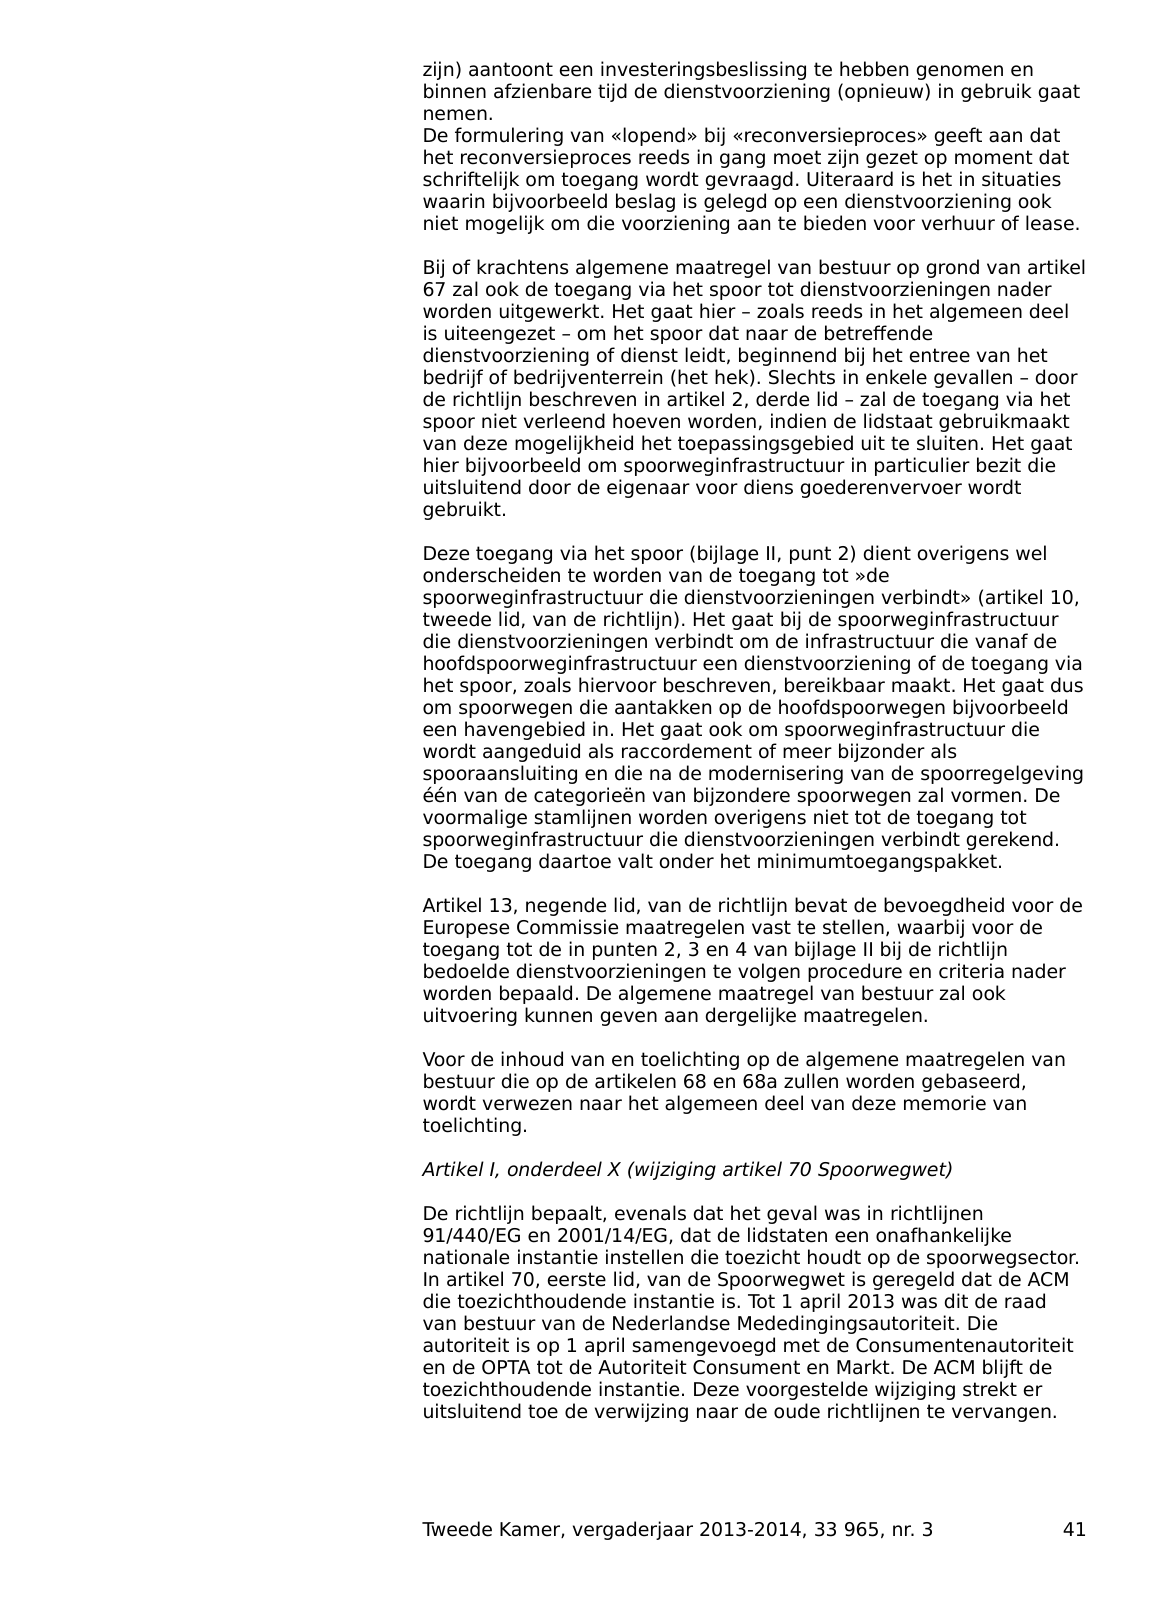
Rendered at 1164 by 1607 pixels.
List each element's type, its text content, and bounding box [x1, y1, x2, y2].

subtitle Artikel I, onderdeel X (wijziging artikel 70 Spoorwegwet) [422, 1159, 1087, 1181]
text Artikel 13, negende lid, van de richtlijn bevat de bevoegdheid voor de Europese Commissie maatregelen vast te stellen, waarbij voor de toegang tot de in punten 2, 3 en 4 van bijlage II bij de richtlijn bedoelde dienstvoorzieningen te volgen procedure en criteria nader worden bepaald. De algemene maatregel van bestuur zal ook uitvoering kunnen geven aan dergelijke maatregelen. [422, 895, 1087, 1027]
text Voor de inhoud van en toelichting op de algemene maatregelen van bestuur die op de artikelen 68 en 68a zullen worden gebaseerd, wordt verwezen naar het algemeen deel van deze memorie van toelichting. [422, 1049, 1087, 1137]
text De richtlijn bepaalt, evenals dat het geval was in richtlijnen 91/440/EG en 2001/14/EG, dat de lidstaten een onafhankelijke nationale instantie instellen die toezicht houdt op de spoorwegsector. In artikel 70, eerste lid, van de Spoorwegwet is geregeld dat de ACM die toezichthoudende instantie is. Tot 1 april 2013 was dit de raad van bestuur van de Nederlandse Mededingingsautoriteit. Die autoriteit is op 1 april samengevoegd met de Consumentenautoriteit en de OPTA tot de Autoriteit Consument en Markt. De ACM blijft de toezichthoudende instantie. Deze voorgestelde wijziging strekt er uitsluitend toe de verwijzing naar de oude richtlijnen te vervangen. [422, 1203, 1087, 1423]
text zijn) aantoont een investeringsbeslissing te hebben genomen en binnen afzienbare tijd de dienstvoorziening (opnieuw) in gebruik gaat nemen. [422, 59, 1087, 125]
text Bij of krachtens algemene maatregel van bestuur op grond van artikel 67 zal ook de toegang via het spoor tot dienstvoorzieningen nader worden uitgewerkt. Het gaat hier – zoals reeds in het algemeen deel is uiteengezet – om het spoor dat naar de betreffende dienstvoorziening of dienst leidt, beginnend bij het entree van het bedrijf of bedrijventerrein (het hek). Slechts in enkele gevallen – door de richtlijn beschreven in artikel 2, derde lid – zal de toegang via het spoor niet verleend hoeven worden, indien de lidstaat gebruikmaakt van deze mogelijkheid het toepassingsgebied uit te sluiten. Het gaat hier bijvoorbeeld om spoorweginfrastructuur in particulier bezit die uitsluitend door de eigenaar voor diens goederenvervoer wordt gebruikt. [422, 257, 1087, 521]
text De formulering van «lopend» bij «reconversieproces» geeft aan dat het reconversieproces reeds in gang moet zijn gezet op moment dat schriftelijk om toegang wordt gevraagd. Uiteraard is het in situaties waarin bijvoorbeeld beslag is gelegd op een dienstvoorziening ook niet mogelijk om die voorziening aan te bieden voor verhuur of lease. [422, 125, 1087, 235]
text Deze toegang via het spoor (bijlage II, punt 2) dient overigens wel onderscheiden te worden van de toegang tot »de spoorweginfrastructuur die dienstvoorzieningen verbindt» (artikel 10, tweede lid, van de richtlijn). Het gaat bij de spoorweginfrastructuur die dienstvoorzieningen verbindt om de infrastructuur die vanaf de hoofdspoorweginfrastructuur een dienstvoorziening of de toegang via het spoor, zoals hiervoor beschreven, bereikbaar maakt. Het gaat dus om spoorwegen die aantakken op de hoofdspoorwegen bijvoorbeeld een havengebied in. Het gaat ook om spoorweginfrastructuur die wordt aangeduid als raccordement of meer bijzonder als spooraansluiting en die na de modernisering van de spoorregelgeving één van de categorieën van bijzondere spoorwegen zal vormen. De voormalige stamlijnen worden overigens niet tot de toegang tot spoorweginfrastructuur die dienstvoorzieningen verbindt gerekend. De toegang daartoe valt onder het minimumtoegangspakket. [422, 543, 1087, 873]
